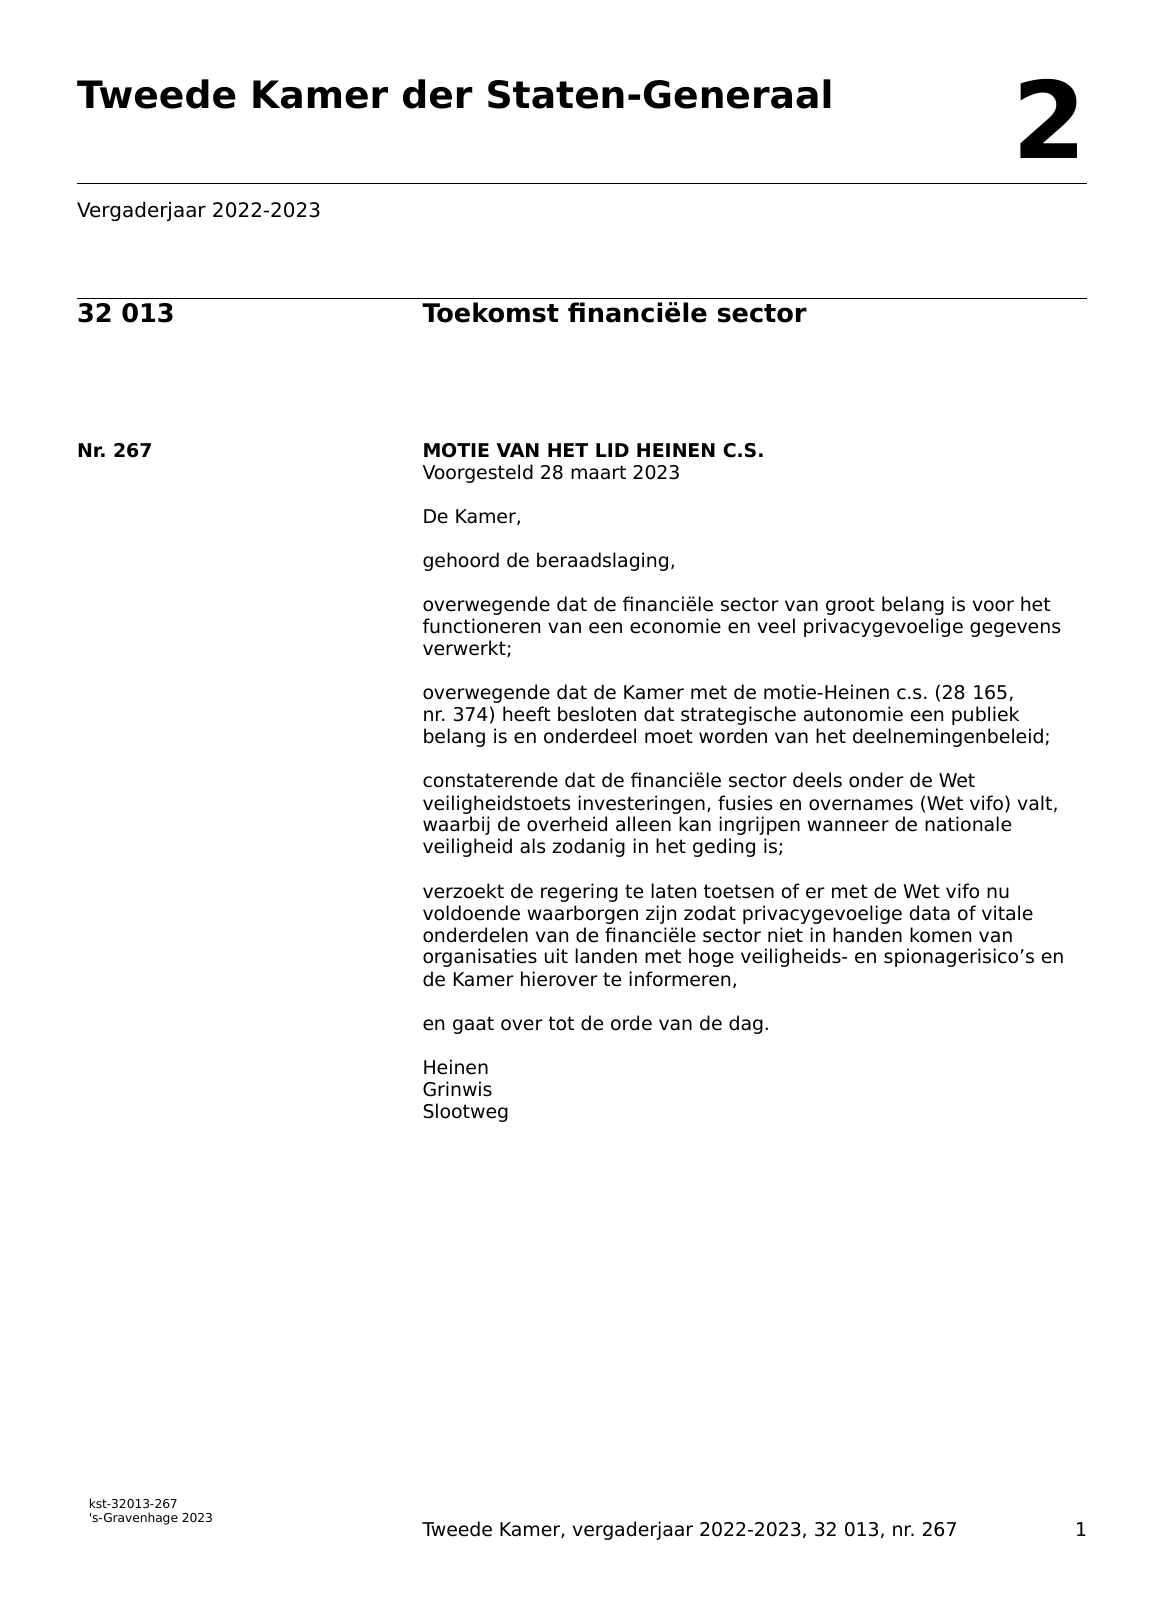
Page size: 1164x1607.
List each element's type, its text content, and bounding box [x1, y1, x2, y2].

text en gaat over tot de orde van de dag. [422, 1013, 1087, 1034]
subtitle Nr. 267 MOTIE VAN HET LID HEINEN C.S. [77, 440, 1087, 462]
text gehoord de beraadslaging, [422, 550, 1087, 572]
text kst-32013-267 [88, 1497, 323, 1511]
table_cell Vergaderjaar 2022-2023 [77, 184, 1087, 298]
text Slootweg [422, 1101, 1087, 1123]
text overwegende dat de Kamer met de motie-Heinen c.s. (28 165, nr. 374) heeft besloten dat strategische autonomie een publiek belang is en onderdeel moet worden van het deelnemingenbeleid; [422, 682, 1087, 748]
text overwegende dat de financiële sector van groot belang is voor het functioneren van een economie en veel privacygevoelige gegevens verwerkt; [422, 594, 1087, 660]
text verzoekt de regering te laten toetsen of er met de Wet vifo nu voldoende waarborgen zijn zodat privacygevoelige data of vitale onderdelen van de financiële sector niet in handen komen van organisaties uit landen met hoge veiligheids- en spionagerisico’s en de Kamer hierover te informeren, [422, 881, 1087, 990]
text De Kamer, [422, 506, 1087, 528]
text Grinwis [422, 1079, 1087, 1101]
text constaterende dat de financiële sector deels onder de Wet veiligheidstoets investeringen, fusies en overnames (Wet vifo) valt, waarbij de overheid alleen kan ingrijpen wanneer de nationale veiligheid als zodanig in het geding is; [422, 770, 1087, 858]
text Heinen [422, 1057, 1087, 1079]
text 's-Gravenhage 2023 [88, 1511, 323, 1525]
subtitle 32 013 Toekomst financiële sector [77, 299, 1087, 329]
table_header Tweede Kamer der Staten-Generaal [77, 59, 886, 183]
table_header 2 [886, 59, 1087, 183]
text Voorgesteld 28 maart 2023 [422, 462, 1087, 484]
